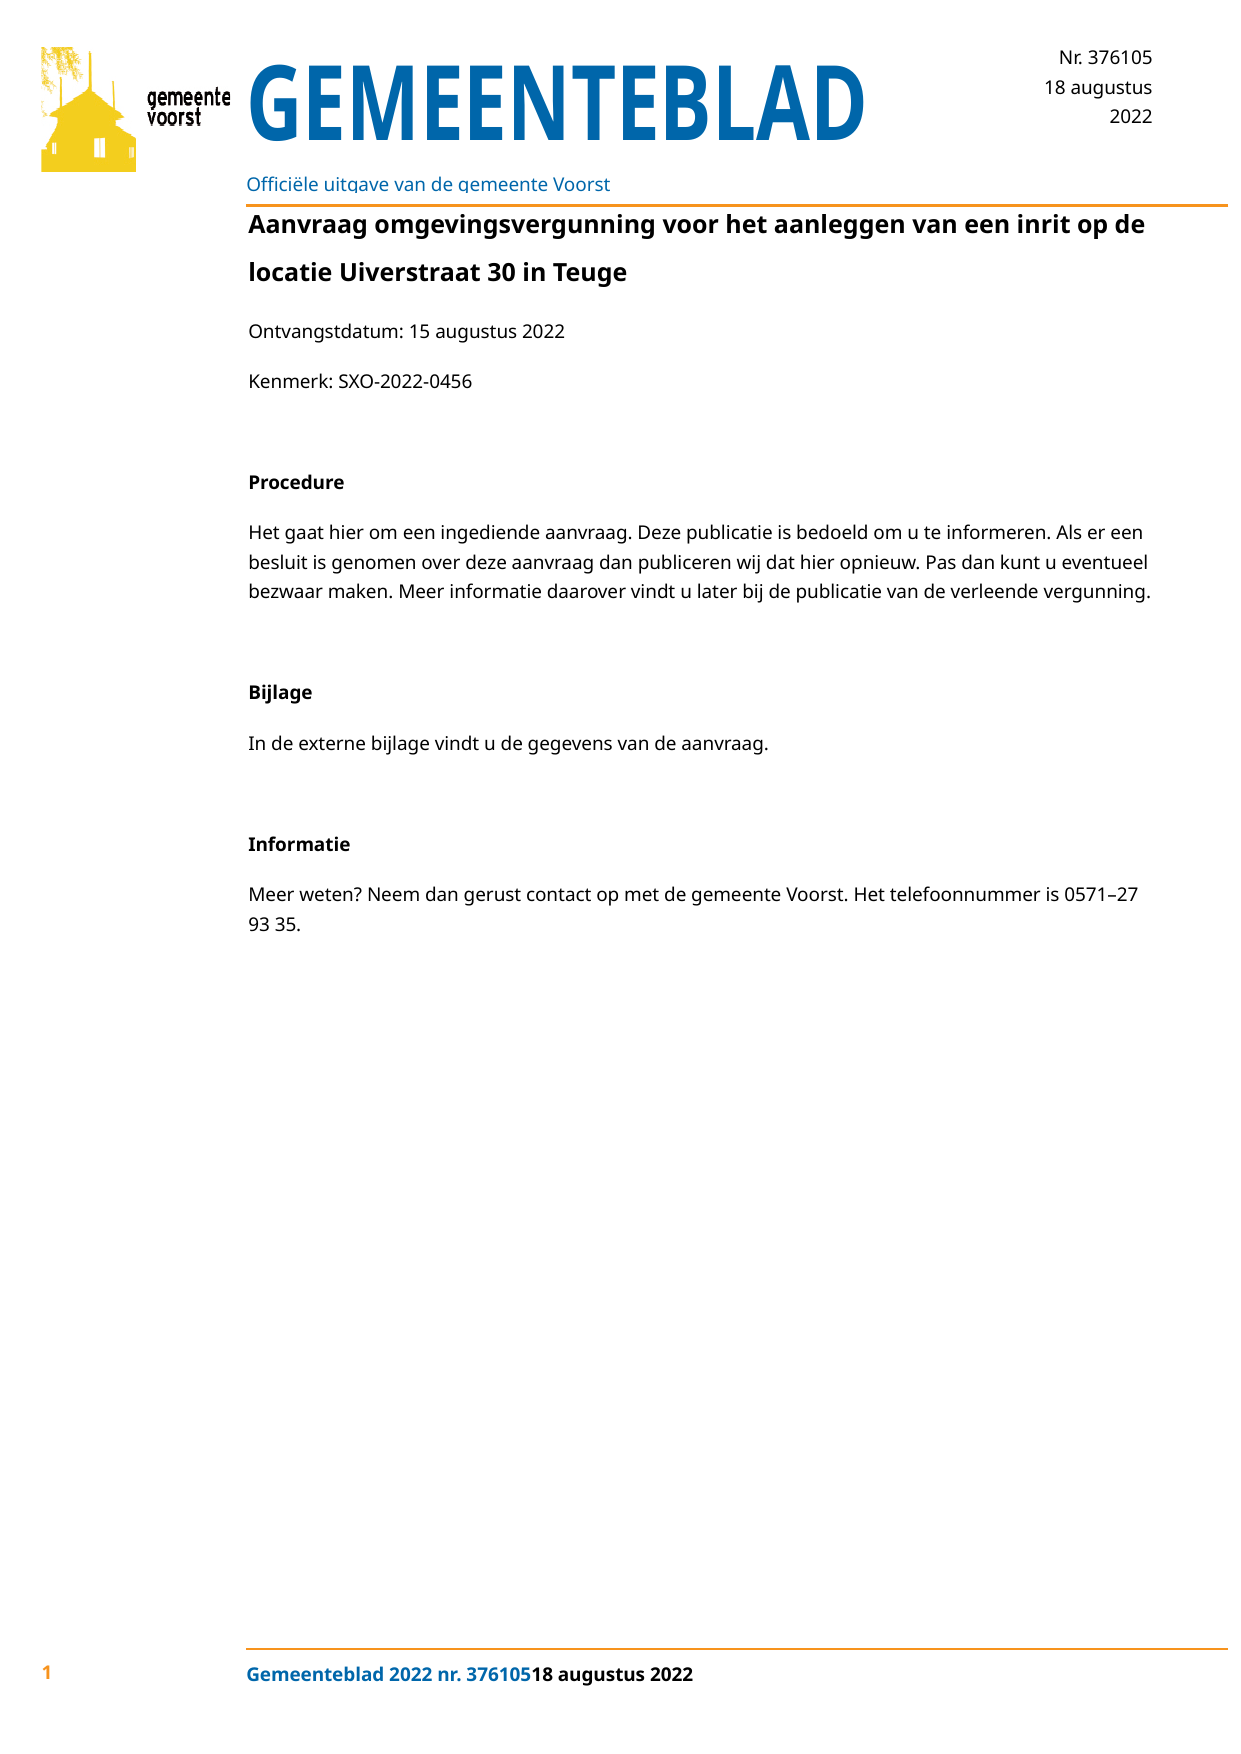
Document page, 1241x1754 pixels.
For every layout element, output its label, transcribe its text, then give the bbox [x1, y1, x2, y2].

text Procedure [248, 469, 1152, 495]
picture [41, 47, 231, 172]
text Aanvraag omgevingsvergunning voor het aanleggen van een inrit op de locatie Uiverstraat 30 in Teuge [248, 207, 1152, 288]
text Bijlage [248, 679, 1152, 705]
text Meer weten? Neem dan gerust contact op met de gemeente Voorst. Het telefoonnummer is 0571–27 93 35. [248, 881, 1152, 937]
text Ontvangstdatum: 15 augustus 2022 [248, 318, 1152, 344]
text Kenmerk: SXO-2022-0456 [248, 368, 1152, 394]
text Het gaat hier om een ingediende aanvraag. Deze publicatie is bedoeld om u te informeren. Als er een besluit is genomen over deze aanvraag dan publiceren wij dat hier opnieuw. Pas dan kunt u eventueel bezwaar maken. Meer informatie daarover vindt u later bij de publicatie van de verleende vergunning. [248, 519, 1152, 604]
text In de externe bijlage vindt u de gegevens van de aanvraag. [248, 730, 1152, 756]
text Informatie [248, 831, 1152, 857]
